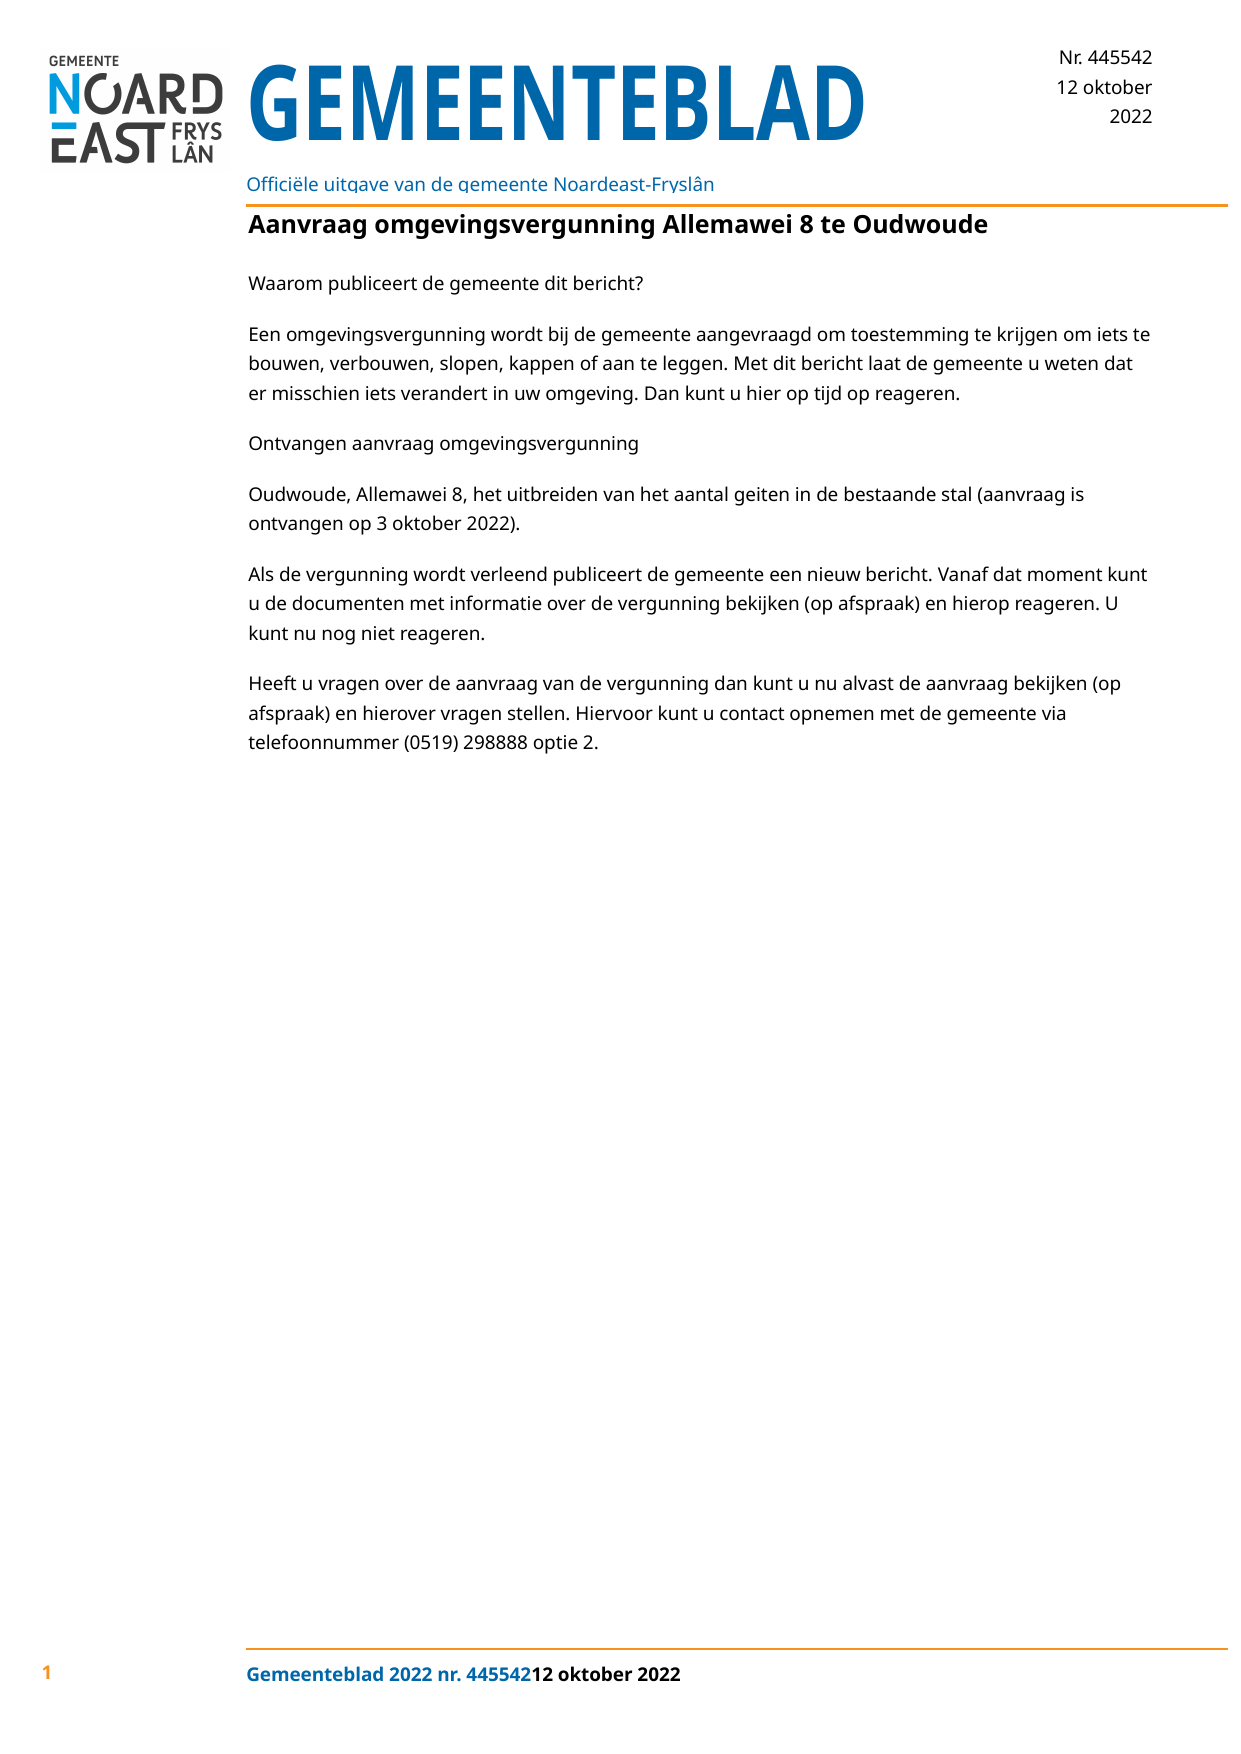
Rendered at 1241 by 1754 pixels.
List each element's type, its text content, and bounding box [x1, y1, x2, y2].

text Waarom publiceert de gemeente dit bericht? [248, 270, 1152, 296]
text Heeft u vragen over de aanvraag van de vergunning dan kunt u nu alvast de aanvraag bekijken (op afspraak) en hierover vragen stellen. Hiervoor kunt u contact opnemen met de gemeente via telefoonnummer (0519) 298888 optie 2. [248, 670, 1152, 755]
text Een omgevingsvergunning wordt bij de gemeente aangevraagd om toestemming te krijgen om iets te bouwen, verbouwen, slopen, kappen of aan te leggen. Met dit bericht laat de gemeente u weten dat er misschien iets verandert in uw omgeving. Dan kunt u hier op tijd op reageren. [248, 321, 1152, 406]
text Oudwoude, Allemawei 8, het uitbreiden van het aantal geiten in de bestaande stal (aanvraag is ontvangen op 3 oktober 2022). [248, 481, 1152, 536]
text Aanvraag omgevingsvergunning Allemawei 8 te Oudwoude [248, 207, 1152, 241]
picture [41, 47, 231, 172]
text Ontvangen aanvraag omgevingsvergunning [248, 430, 1152, 456]
text Als de vergunning wordt verleend publiceert de gemeente een nieuw bericht. Vanaf dat moment kunt u de documenten met informatie over de vergunning bekijken (op afspraak) en hierop reageren. U kunt nu nog niet reageren. [248, 561, 1152, 646]
